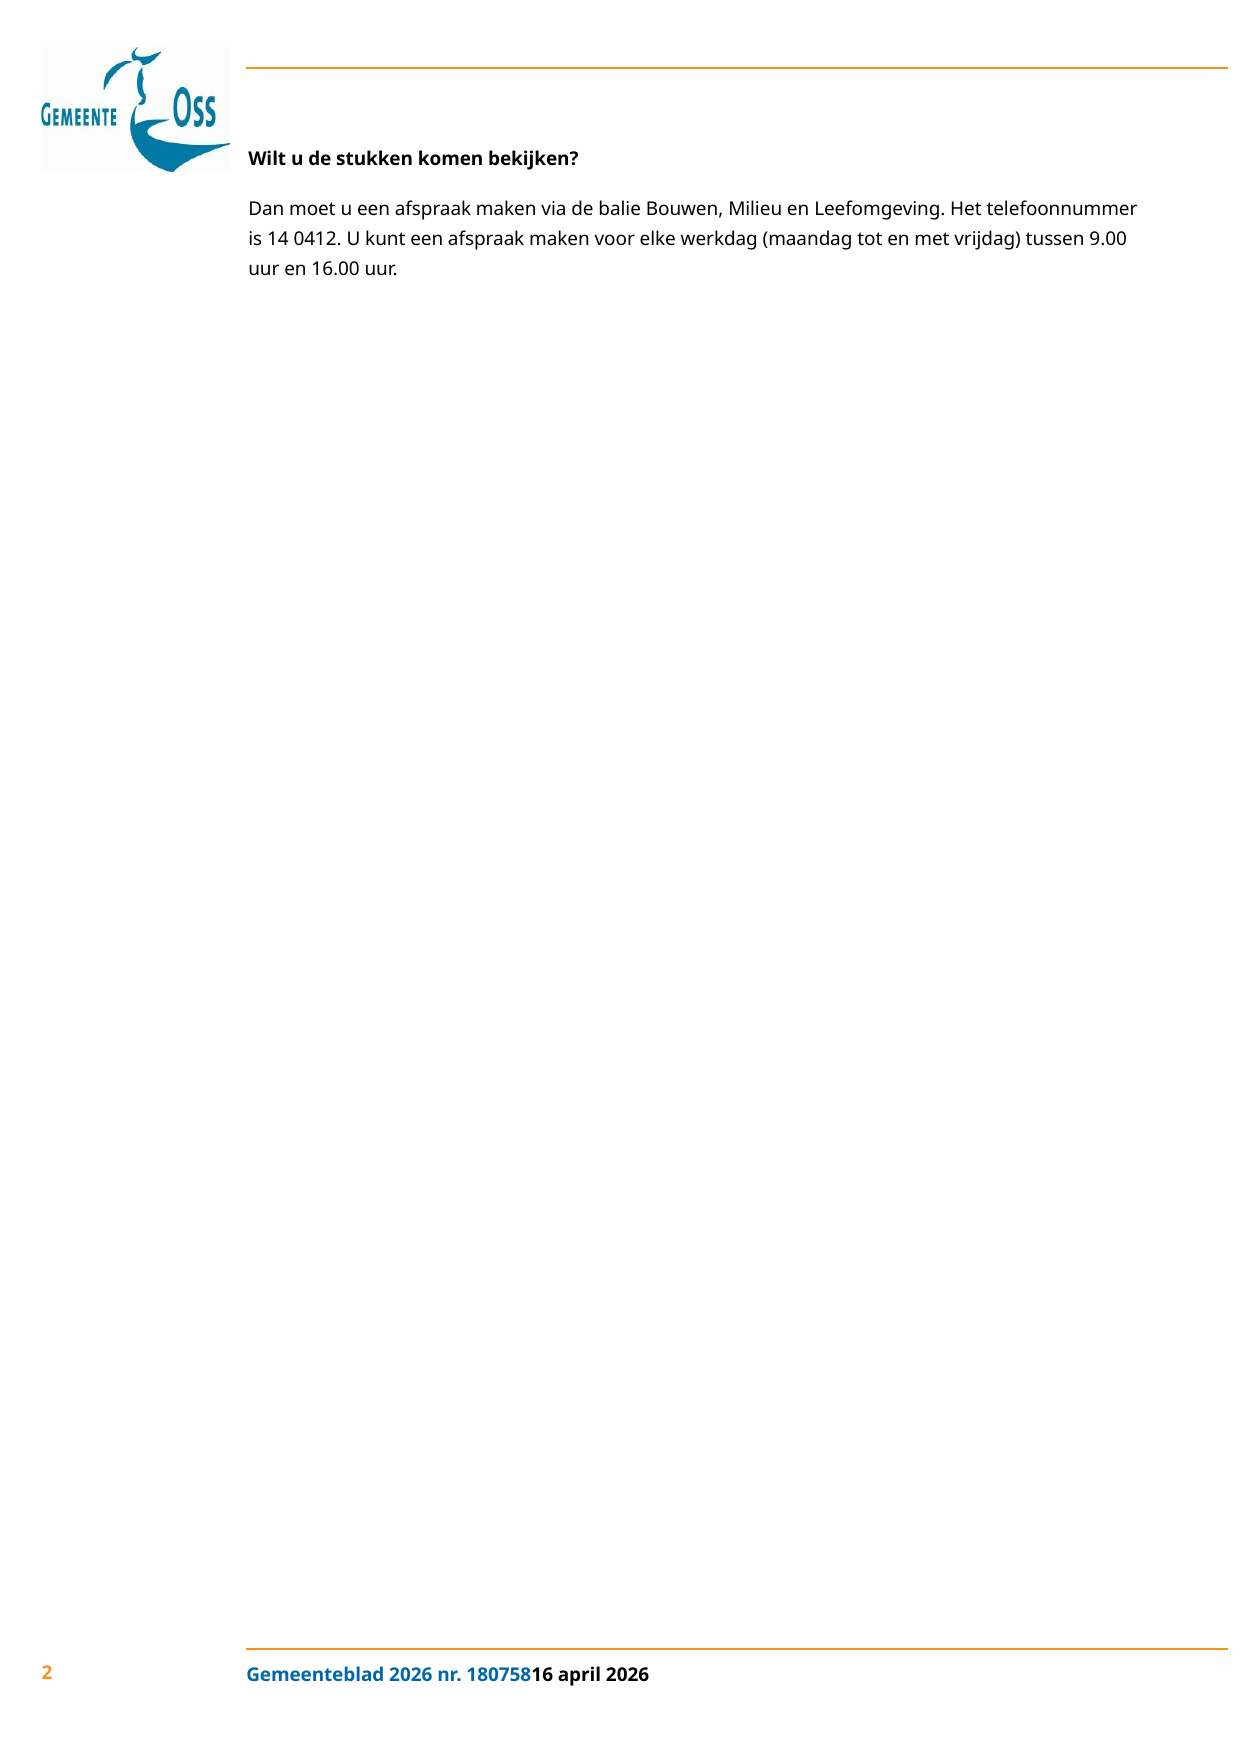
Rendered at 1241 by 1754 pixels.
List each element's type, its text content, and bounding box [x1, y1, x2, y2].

text Wilt u de stukken komen bekijken? [248, 145, 1152, 171]
picture [41, 47, 231, 172]
text Dan moet u een afspraak maken via de balie Bouwen, Milieu en Leefomgeving. Het telefoonnummer is 14 0412. U kunt een afspraak maken voor elke werkdag (maandag tot en met vrijdag) tussen 9.00 uur en 16.00 uur. [248, 196, 1152, 281]
